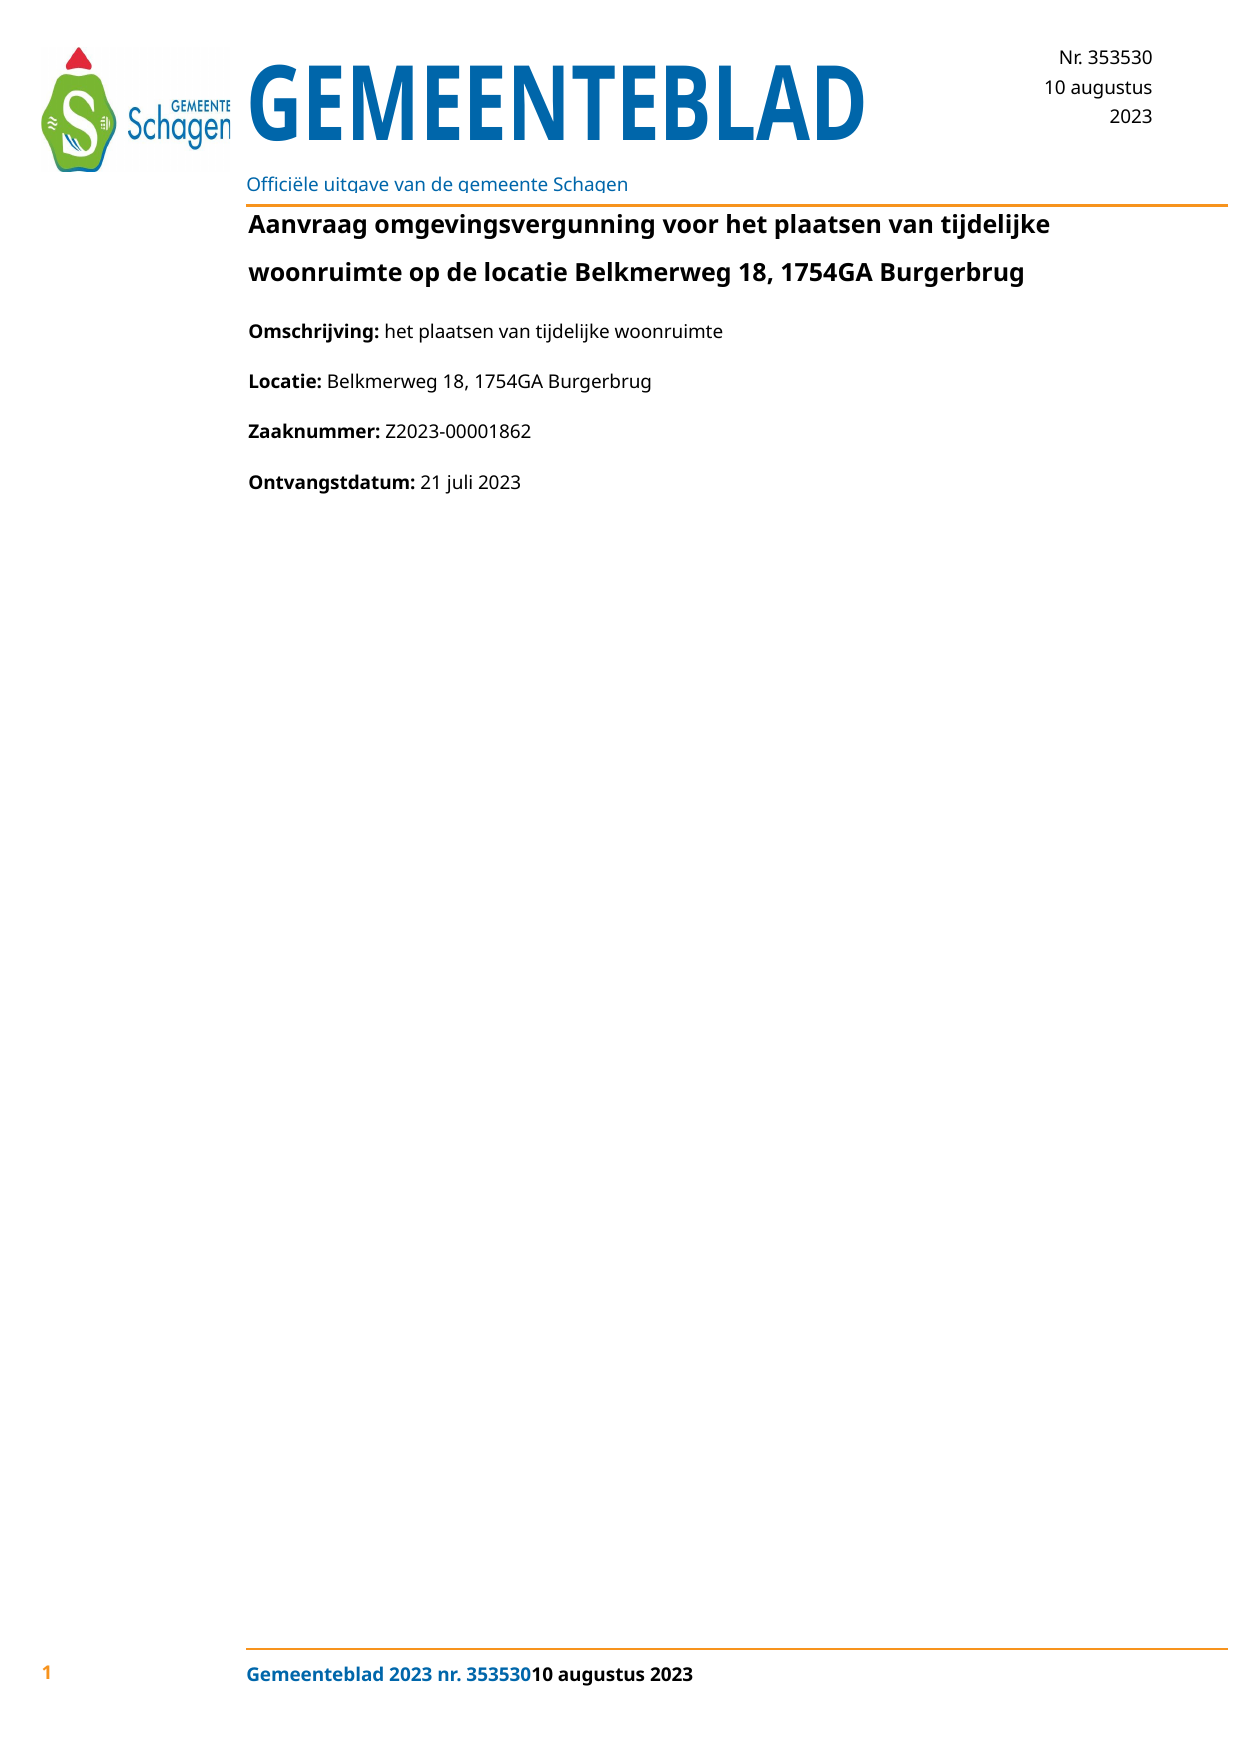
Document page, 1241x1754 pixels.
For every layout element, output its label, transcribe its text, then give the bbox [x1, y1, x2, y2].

picture [41, 47, 231, 172]
text Ontvangstdatum: 21 juli 2023 [248, 469, 1152, 495]
text Locatie: Belkmerweg 18, 1754GA Burgerbrug [248, 368, 1152, 394]
text Aanvraag omgevingsvergunning voor het plaatsen van tijdelijke woonruimte op de locatie Belkmerweg 18, 1754GA Burgerbrug [248, 207, 1152, 288]
text Zaaknummer: Z2023-00001862 [248, 419, 1152, 444]
text Omschrijving: het plaatsen van tijdelijke woonruimte [248, 318, 1152, 344]
